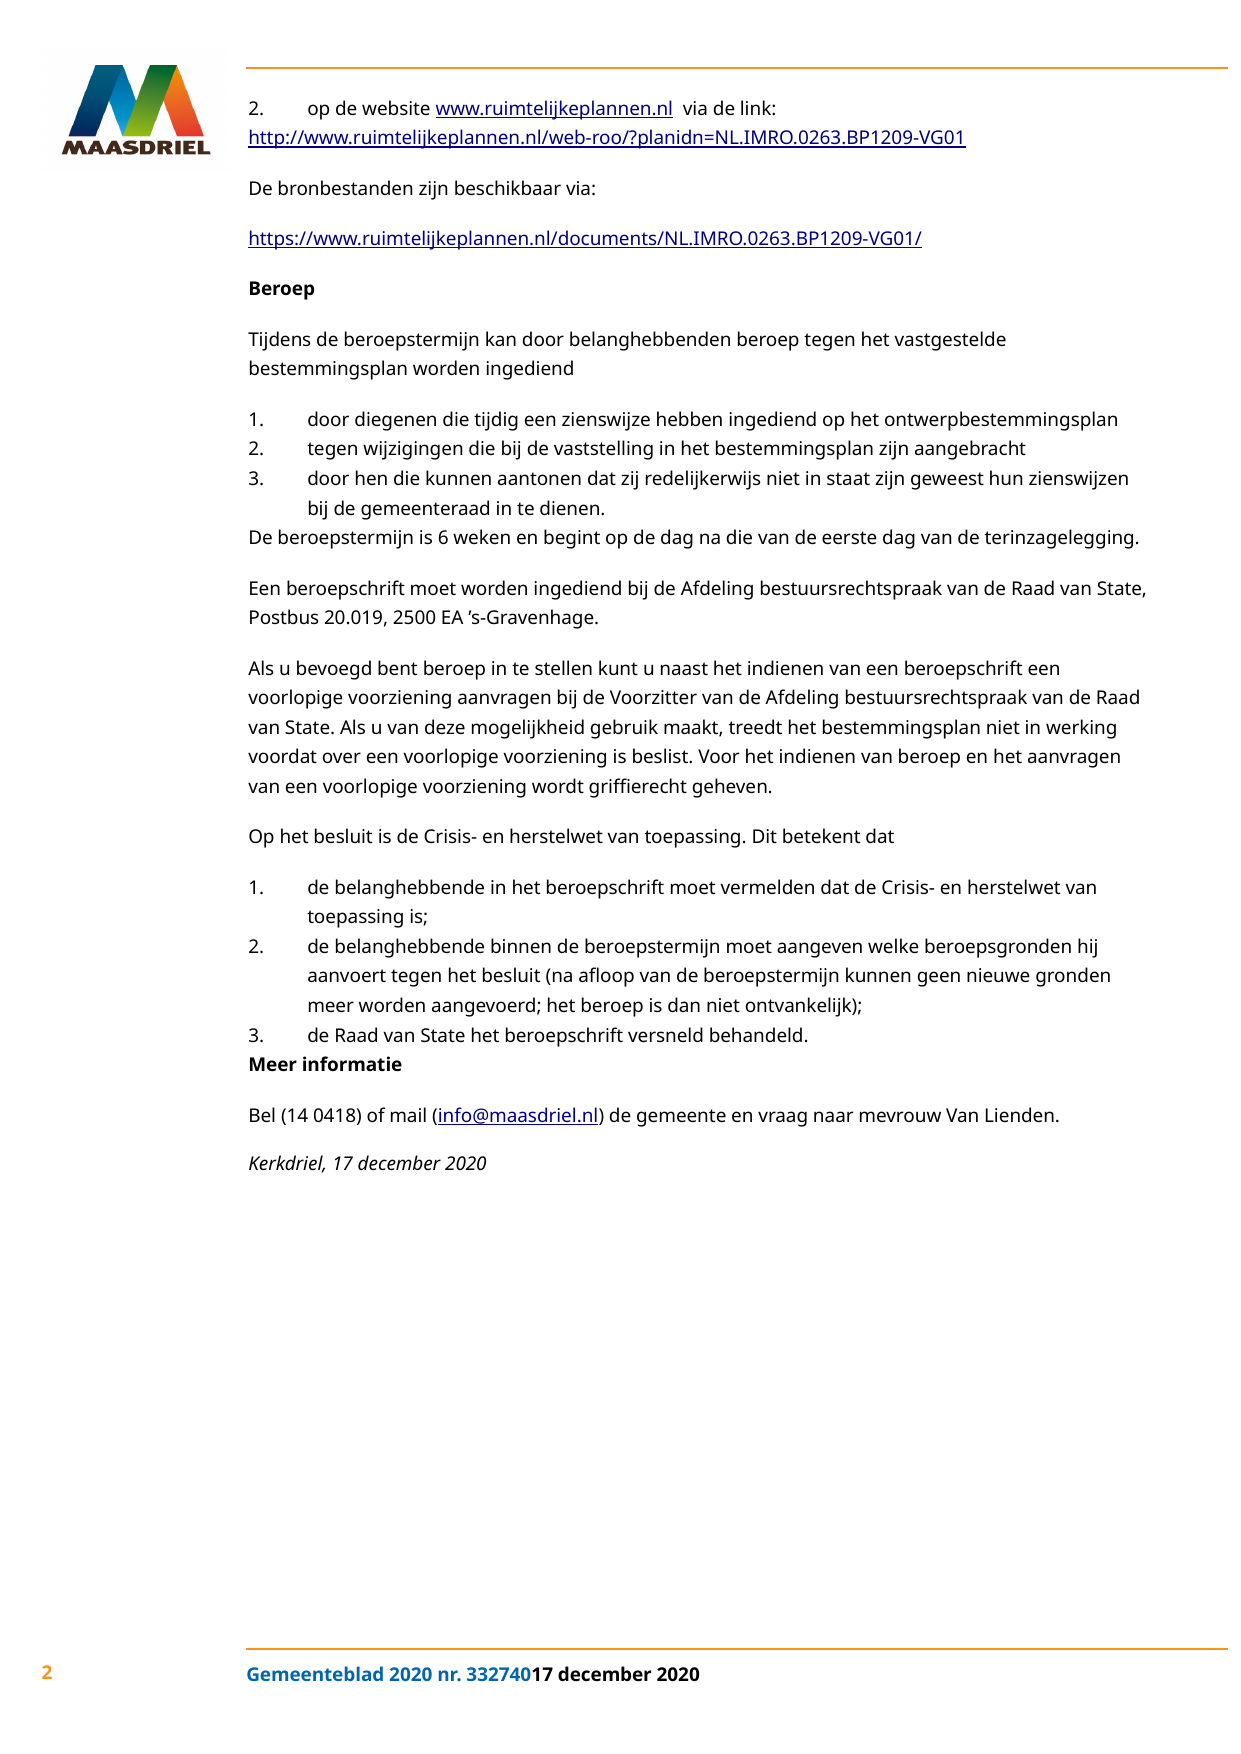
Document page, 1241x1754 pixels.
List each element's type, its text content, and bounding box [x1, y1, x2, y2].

text Kerkdriel, 17 december 2020 [248, 1150, 1152, 1175]
list tegen wijzigingen die bij de vaststelling in het bestemmingsplan zijn aangebracht [248, 436, 1152, 461]
text De beroepstermijn is 6 weken en begint op de dag na die van de eerste dag van de terinzagelegging. [248, 524, 1152, 550]
text Een beroepschrift moet worden ingediend bij de Afdeling bestuursrechtspraak van de Raad van State, Postbus 20.019, 2500 EA ’s-Gravenhage. [248, 575, 1152, 630]
text https://www.ruimtelijkeplannen.nl/documents/NL.IMRO.0263.BP1209-VG01/ [248, 225, 1152, 251]
picture [41, 47, 231, 172]
list de belanghebbende in het beroepschrift moet vermelden dat de Crisis- en herstelwet van toepassing is; [248, 874, 1152, 929]
text Meer informatie [248, 1051, 1152, 1077]
list door hen die kunnen aantonen dat zij redelijkerwijs niet in staat zijn geweest hun zienswijzen bij de gemeenteraad in te dienen. [248, 465, 1152, 521]
list de belanghebbende binnen de beroepstermijn moet aangeven welke beroepsgronden hij aanvoert tegen het besluit (na afloop van de beroepstermijn kunnen geen nieuwe gronden meer worden aangevoerd; het beroep is dan niet ontvankelijk); [248, 933, 1152, 1018]
text Op het besluit is de Crisis- en herstelwet van toepassing. Dit betekent dat [248, 823, 1152, 849]
text Als u bevoegd bent beroep in te stellen kunt u naast het indienen van een beroepschrift een voorlopige voorziening aanvragen bij de Voorzitter van de Afdeling bestuursrechtspraak van de Raad van State. Als u van deze mogelijkheid gebruik maakt, treedt het bestemmingsplan niet in werking voordat over een voorlopige voorziening is beslist. Voor het indienen van beroep en het aanvragen van een voorlopige voorziening wordt griffierecht geheven. [248, 655, 1152, 799]
list door diegenen die tijdig een zienswijze hebben ingediend op het ontwerpbestemmingsplan [248, 406, 1152, 432]
list de Raad van State het beroepschrift versneld behandeld. [248, 1022, 1152, 1048]
text De bronbestanden zijn beschikbaar via: [248, 175, 1152, 201]
text Bel (14 0418) of mail (info@maasdriel.nl) de gemeente en vraag naar mevrouw Van Lienden. [248, 1102, 1152, 1128]
text http://www.ruimtelijkeplannen.nl/web-roo/?planidn=NL.IMRO.0263.BP1209-VG01 [248, 124, 1152, 150]
text Beroep [248, 276, 1152, 301]
list op de website www.ruimtelijkeplannen.nl via de link: [248, 95, 1152, 121]
text Tijdens de beroepstermijn kan door belanghebbenden beroep tegen het vastgestelde bestemmingsplan worden ingediend [248, 326, 1152, 381]
